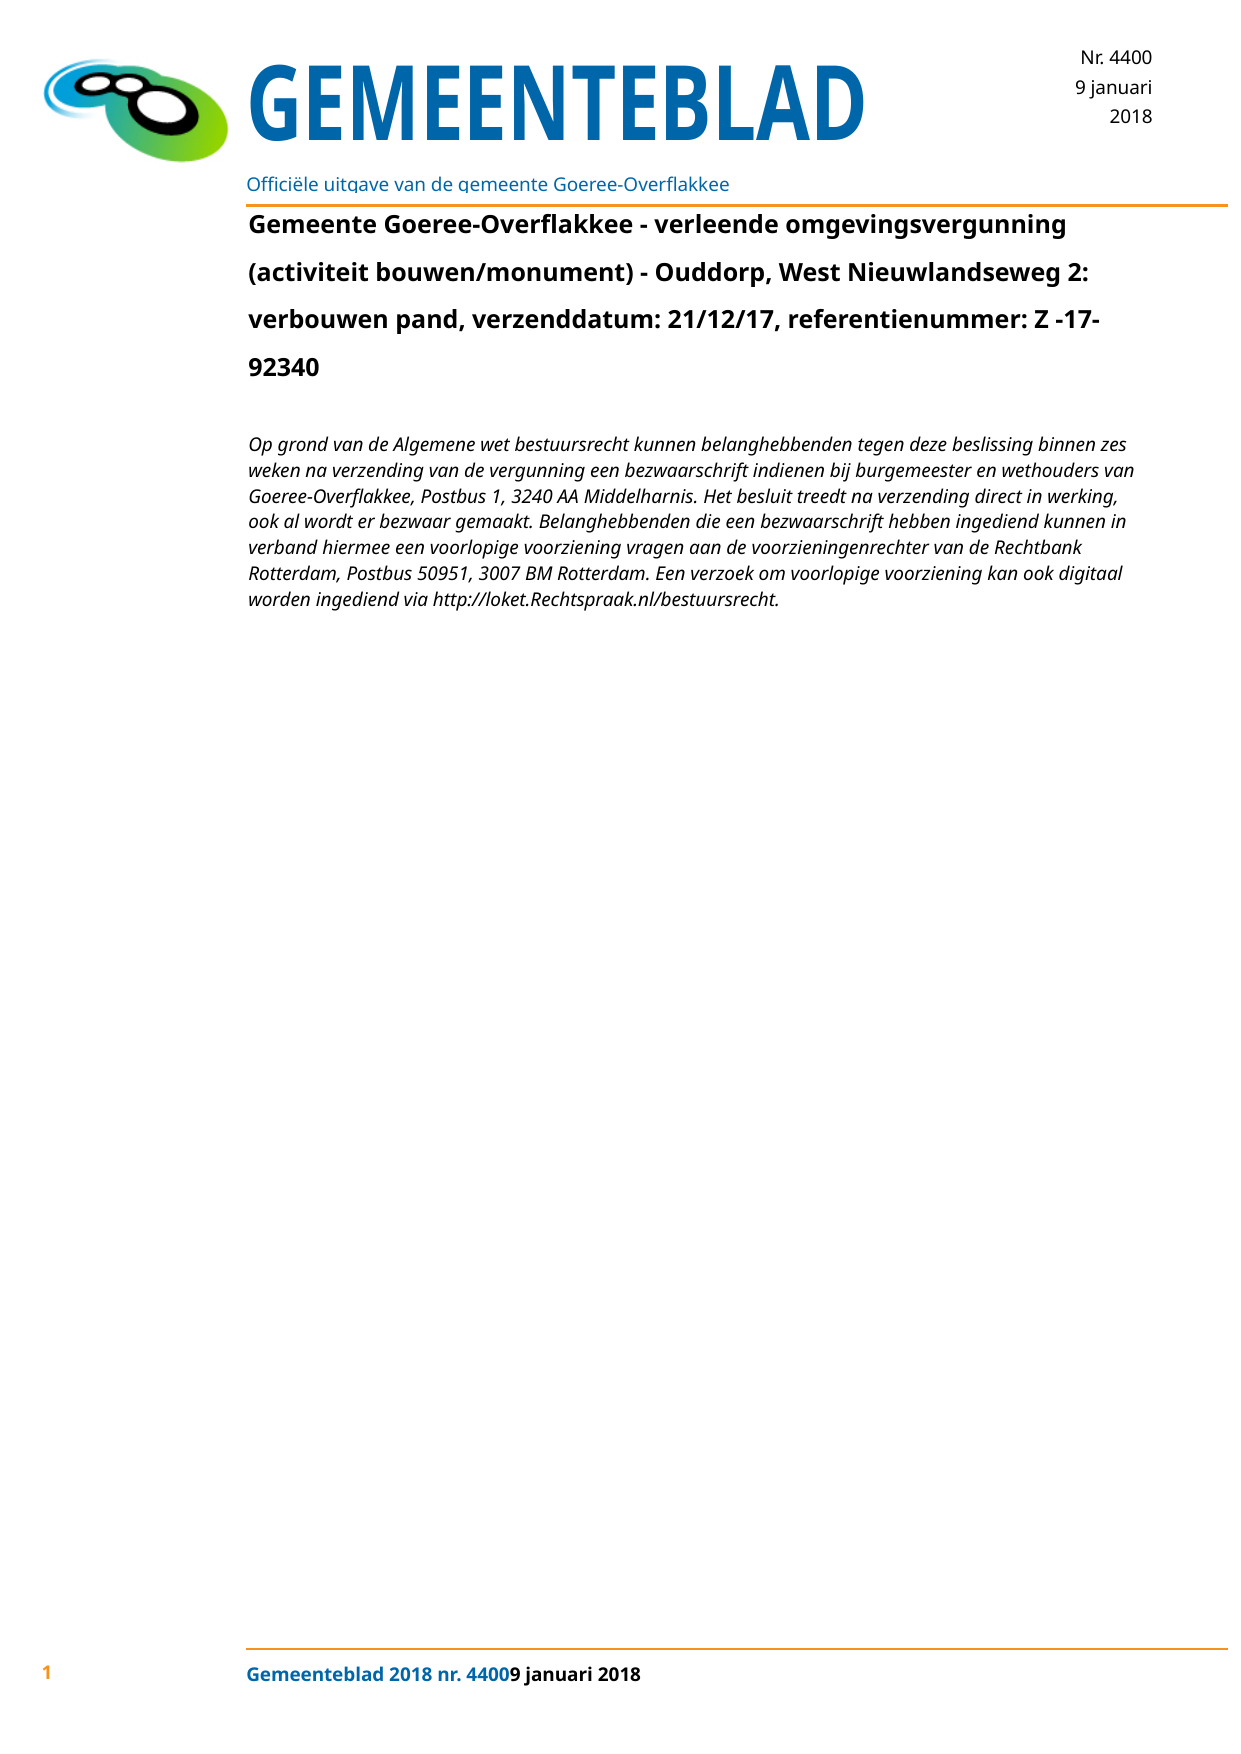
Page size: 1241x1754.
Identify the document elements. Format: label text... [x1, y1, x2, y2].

text Op grond van de Algemene wet bestuursrecht kunnen belanghebbenden tegen deze beslissing binnen zes weken na verzending van de vergunning een bezwaarschrift indienen bij burgemeester en wethouders van Goeree-Overflakkee, Postbus 1, 3240 AA Middelharnis. Het besluit treedt na verzending direct in werking, ook al wordt er bezwaar gemaakt. Belanghebbenden die een bezwaarschrift hebben ingediend kunnen in verband hiermee een voorlopige voorziening vragen aan de voorzieningenrechter van de Rechtbank Rotterdam, Postbus 50951, 3007 BM Rotterdam. Een verzoek om voorlopige voorziening kan ook digitaal worden ingediend via http://loket.Rechtspraak.nl/bestuursrecht. [248, 431, 1152, 611]
picture [41, 47, 231, 172]
text Gemeente Goeree-Overflakkee - verleende omgevingsvergunning (activiteit bouwen/monument) - Ouddorp, West Nieuwlandseweg 2: verbouwen pand, verzenddatum: 21/12/17, referentienummer: Z -17-92340 [248, 207, 1152, 384]
